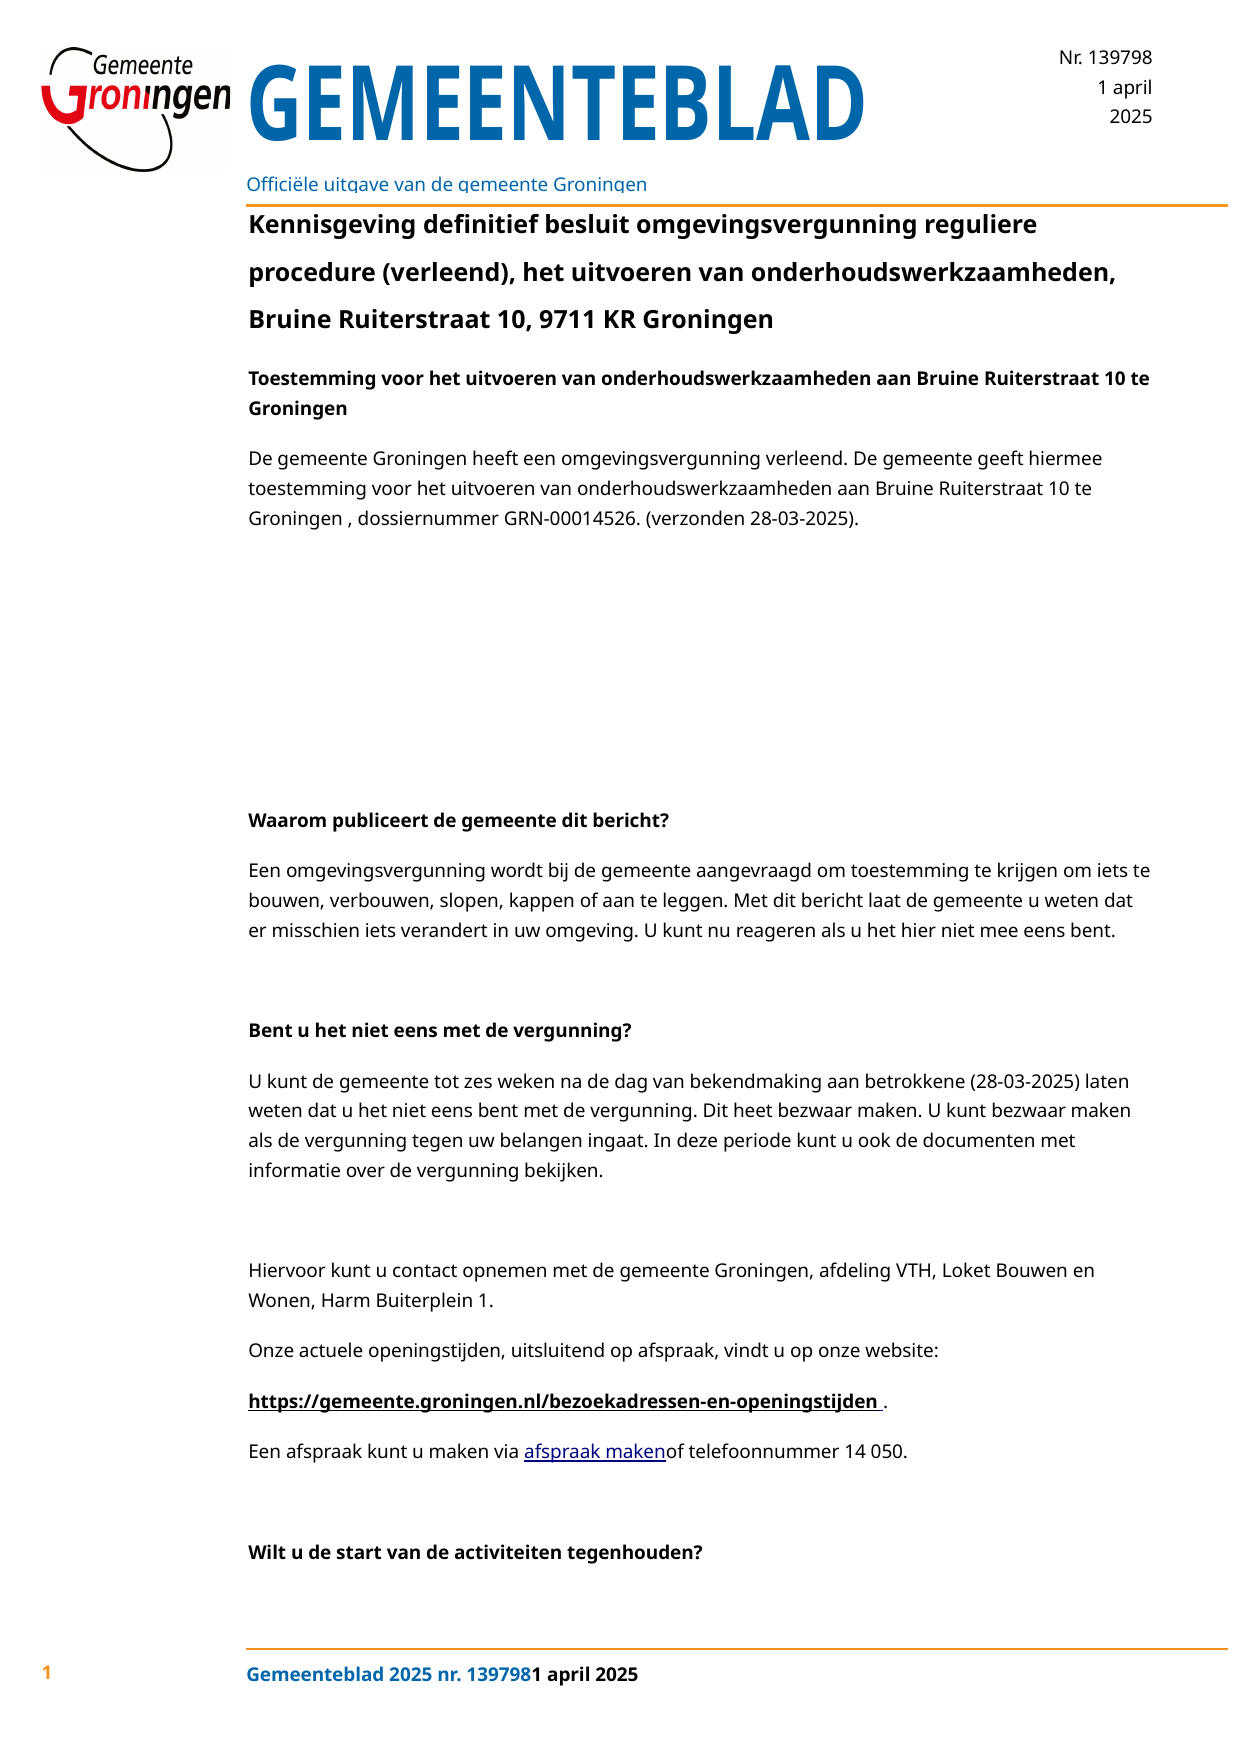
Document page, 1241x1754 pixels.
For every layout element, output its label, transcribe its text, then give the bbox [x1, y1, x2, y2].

text De gemeente Groningen heeft een omgevingsvergunning verleend. De gemeente geeft hiermee toestemming voor het uitvoeren van onderhoudswerkzaamheden aan Bruine Ruiterstraat 10 te Groningen , dossiernummer GRN-00014526. (verzonden 28-03-2025). [248, 446, 1152, 530]
picture [41, 47, 231, 172]
text Een afspraak kunt u maken via afspraak makenof telefoonnummer 14 050. [248, 1438, 1152, 1464]
text Kennisgeving definitief besluit omgevingsvergunning reguliere procedure (verleend), het uitvoeren van onderhoudswerkzaamheden, Bruine Ruiterstraat 10, 9711 KR Groningen [248, 207, 1152, 336]
text U kunt de gemeente tot zes weken na de dag van bekendmaking aan betrokkene (28-03-2025) laten weten dat u het niet eens bent met de vergunning. Dit heet bezwaar maken. U kunt bezwaar maken als de vergunning tegen uw belangen ingaat. In deze periode kunt u ook de documenten met informatie over de vergunning bekijken. [248, 1068, 1152, 1182]
text Hiervoor kunt u contact opnemen met de gemeente Groningen, afdeling VTH, Loket Bouwen en Wonen, Harm Buiterplein 1. [248, 1258, 1152, 1313]
text Wilt u de start van de activiteiten tegenhouden? [248, 1539, 1152, 1565]
text Toestemming voor het uitvoeren van onderhoudswerkzaamheden aan Bruine Ruiterstraat 10 te Groningen [248, 366, 1152, 421]
text Een omgevingsvergunning wordt bij de gemeente aangevraagd om toestemming te krijgen om iets te bouwen, verbouwen, slopen, kappen of aan te leggen. Met dit bericht laat de gemeente u weten dat er misschien iets verandert in uw omgeving. U kunt nu reageren als u het hier niet mee eens bent. [248, 858, 1152, 942]
text Waarom publiceert de gemeente dit bericht? [248, 807, 1152, 833]
text https://gemeente.groningen.nl/bezoekadressen-en-openingstijden . [248, 1388, 1152, 1414]
text Onze actuele openingstijden, uitsluitend op afspraak, vindt u op onze website: [248, 1338, 1152, 1363]
text Bent u het niet eens met de vergunning? [248, 1018, 1152, 1043]
